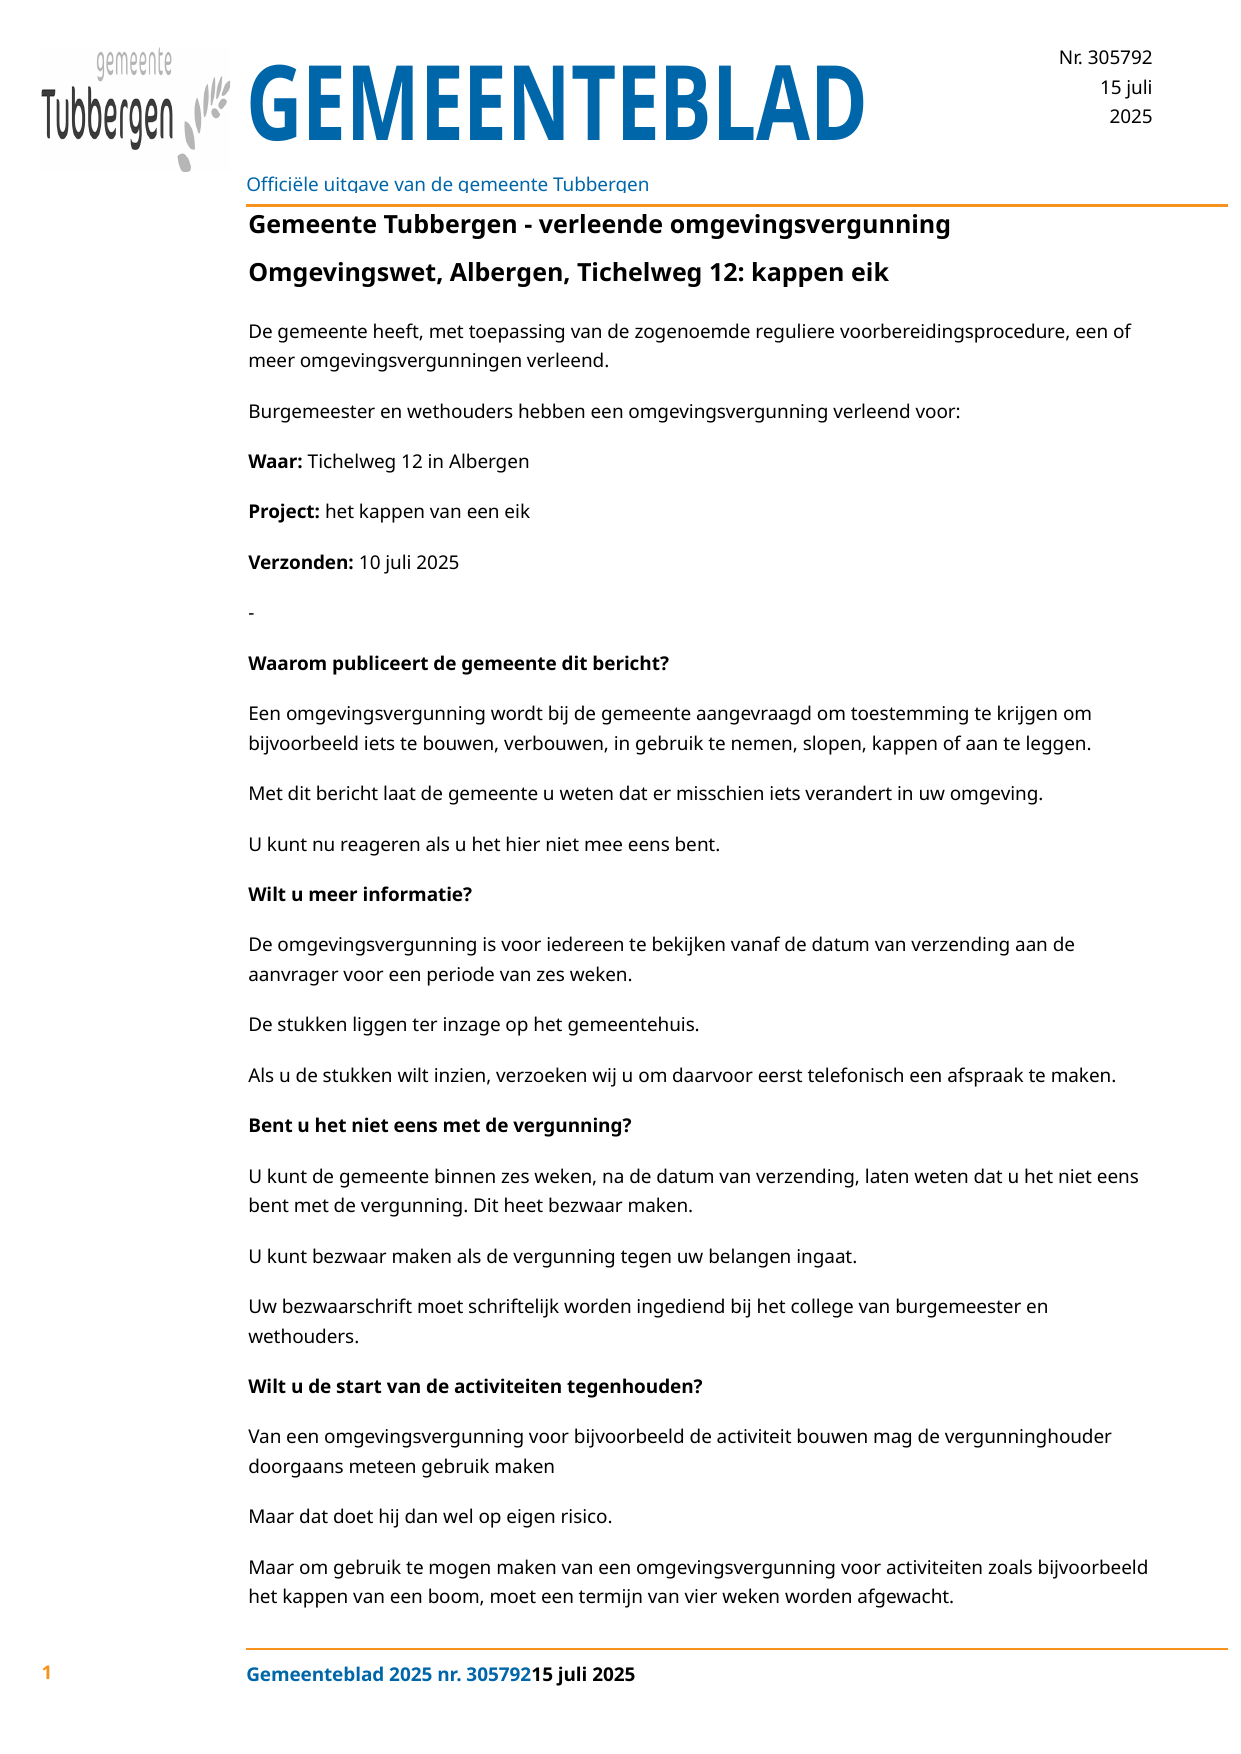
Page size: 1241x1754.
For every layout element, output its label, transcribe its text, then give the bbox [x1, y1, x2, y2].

text Waar: Tichelweg 12 in Albergen [248, 448, 1152, 474]
text U kunt nu reageren als u het hier niet mee eens bent. [248, 831, 1152, 857]
text De stukken liggen ter inzage op het gemeentehuis. [248, 1012, 1152, 1037]
text Maar om gebruik te mogen maken van een omgevingsvergunning voor activiteiten zoals bijvoorbeeld het kappen van een boom, moet een termijn van vier weken worden afgewacht. [248, 1554, 1152, 1609]
text Met dit bericht laat de gemeente u weten dat er misschien iets verandert in uw omgeving. [248, 780, 1152, 806]
picture [41, 47, 231, 172]
text Burgemeester en wethouders hebben een omgevingsvergunning verleend voor: [248, 398, 1152, 424]
text Waarom publiceert de gemeente dit bericht? [248, 650, 1152, 676]
text De omgevingsvergunning is voor iedereen te bekijken vanaf de datum van verzending aan de aanvrager voor een periode van zes weken. [248, 932, 1152, 987]
text Wilt u meer informatie? [248, 881, 1152, 907]
text De gemeente heeft, met toepassing van de zogenoemde reguliere voorbereidingsprocedure, een of meer omgevingsvergunningen verleend. [248, 318, 1152, 373]
text Bent u het niet eens met de vergunning? [248, 1112, 1152, 1138]
text Maar dat doet hij dan wel op eigen risico. [248, 1504, 1152, 1529]
text Verzonden: 10 juli 2025 [248, 549, 1152, 575]
text Als u de stukken wilt inzien, verzoeken wij u om daarvoor eerst telefonisch een afspraak te maken. [248, 1062, 1152, 1088]
text Van een omgevingsvergunning voor bijvoorbeeld de activiteit bouwen mag de vergunninghouder doorgaans meteen gebruik maken [248, 1424, 1152, 1479]
text Wilt u de start van de activiteiten tegenhouden? [248, 1373, 1152, 1399]
text Gemeente Tubbergen - verleende omgevingsvergunning Omgevingswet, Albergen, Tichelweg 12: kappen eik [248, 207, 1152, 288]
text Uw bezwaarschrift moet schriftelijk worden ingediend bij het college van burgemeester en wethouders. [248, 1293, 1152, 1349]
text - [248, 599, 1152, 625]
text Een omgevingsvergunning wordt bij de gemeente aangevraagd om toestemming te krijgen om bijvoorbeeld iets te bouwen, verbouwen, in gebruik te nemen, slopen, kappen of aan te leggen. [248, 700, 1152, 756]
text Project: het kappen van een eik [248, 499, 1152, 524]
text U kunt bezwaar maken als de vergunning tegen uw belangen ingaat. [248, 1243, 1152, 1269]
text U kunt de gemeente binnen zes weken, na de datum van verzending, laten weten dat u het niet eens bent met de vergunning. Dit heet bezwaar maken. [248, 1163, 1152, 1218]
